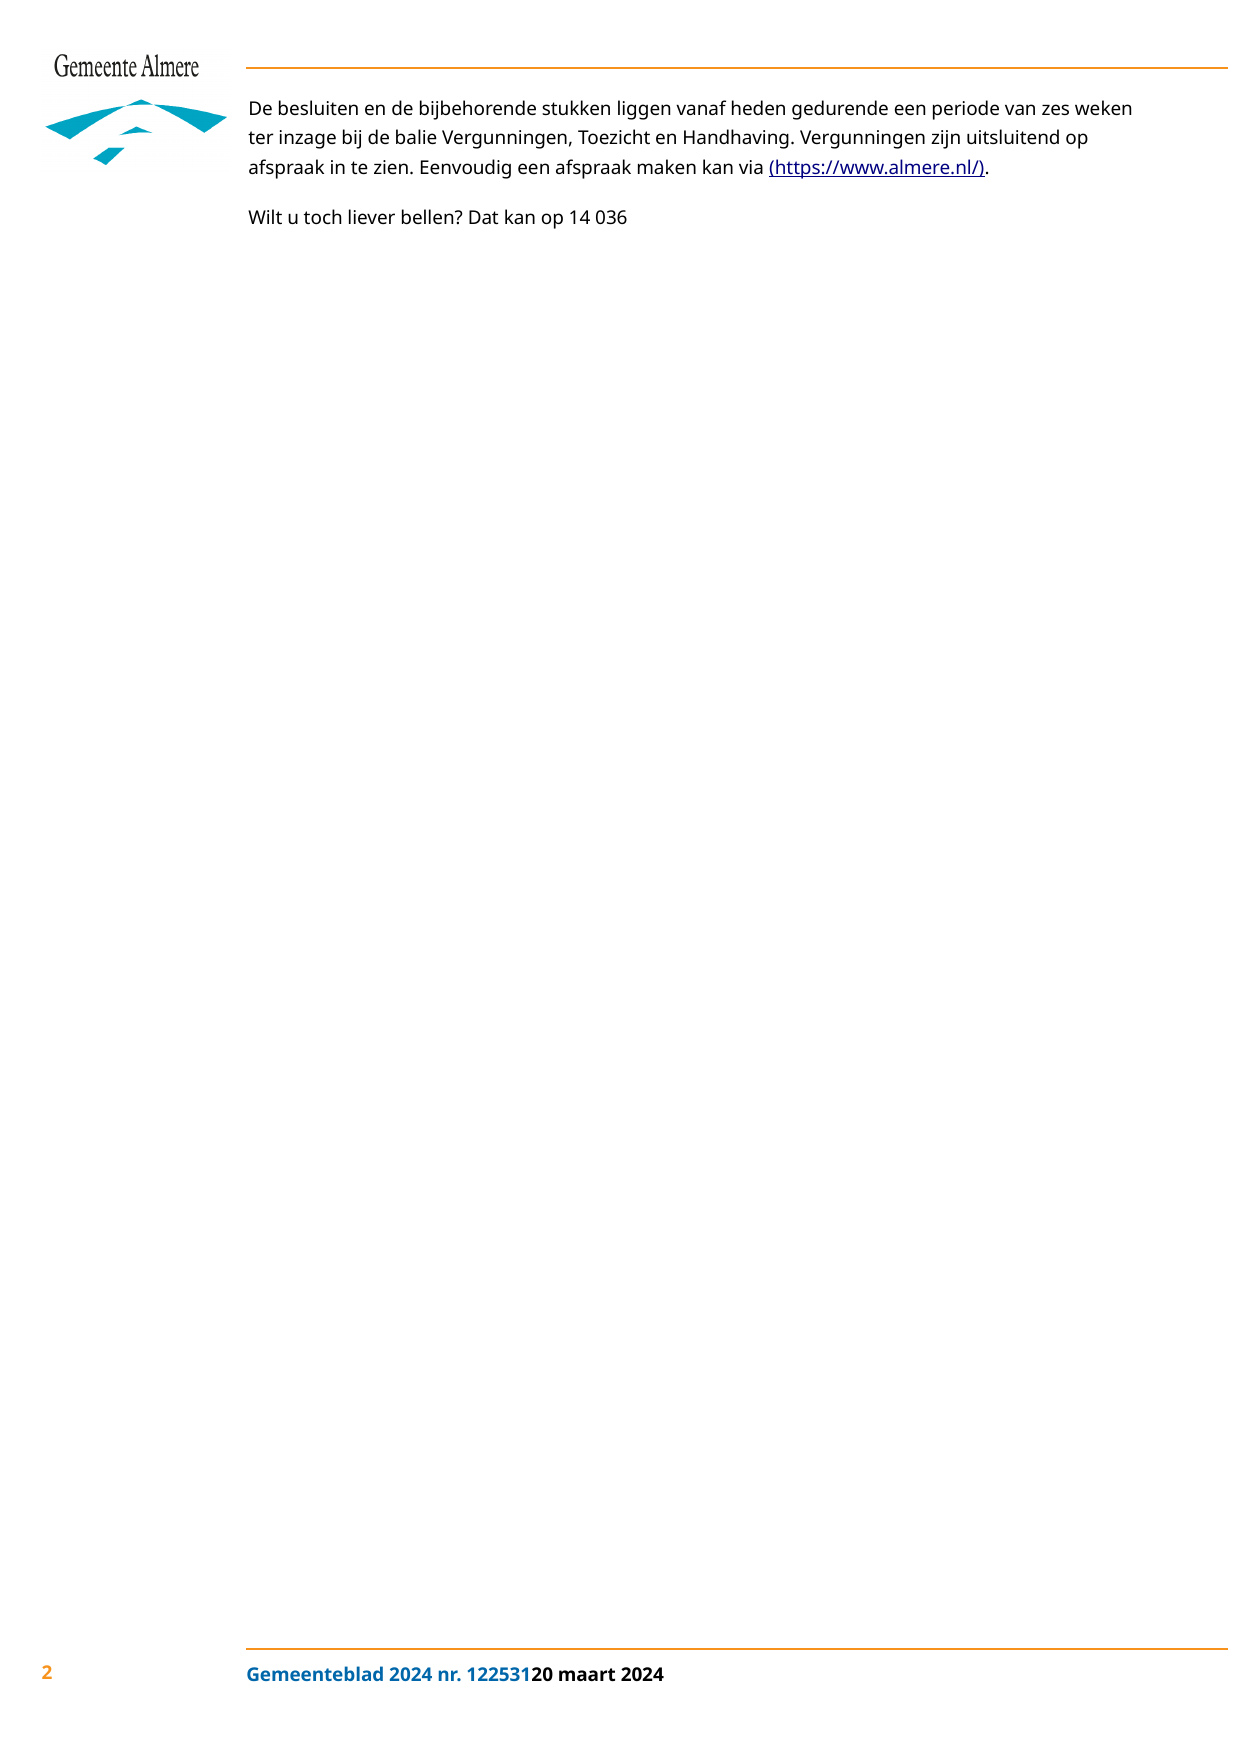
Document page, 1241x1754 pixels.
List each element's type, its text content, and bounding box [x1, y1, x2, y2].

picture [41, 47, 231, 172]
text De besluiten en de bijbehorende stukken liggen vanaf heden gedurende een periode van zes weken ter inzage bij de balie Vergunningen, Toezicht en Handhaving. Vergunningen zijn uitsluitend op afspraak in te zien. Eenvoudig een afspraak maken kan via (https://www.almere.nl/). [248, 95, 1152, 180]
text Wilt u toch liever bellen? Dat kan op 14 036 [248, 204, 1152, 230]
